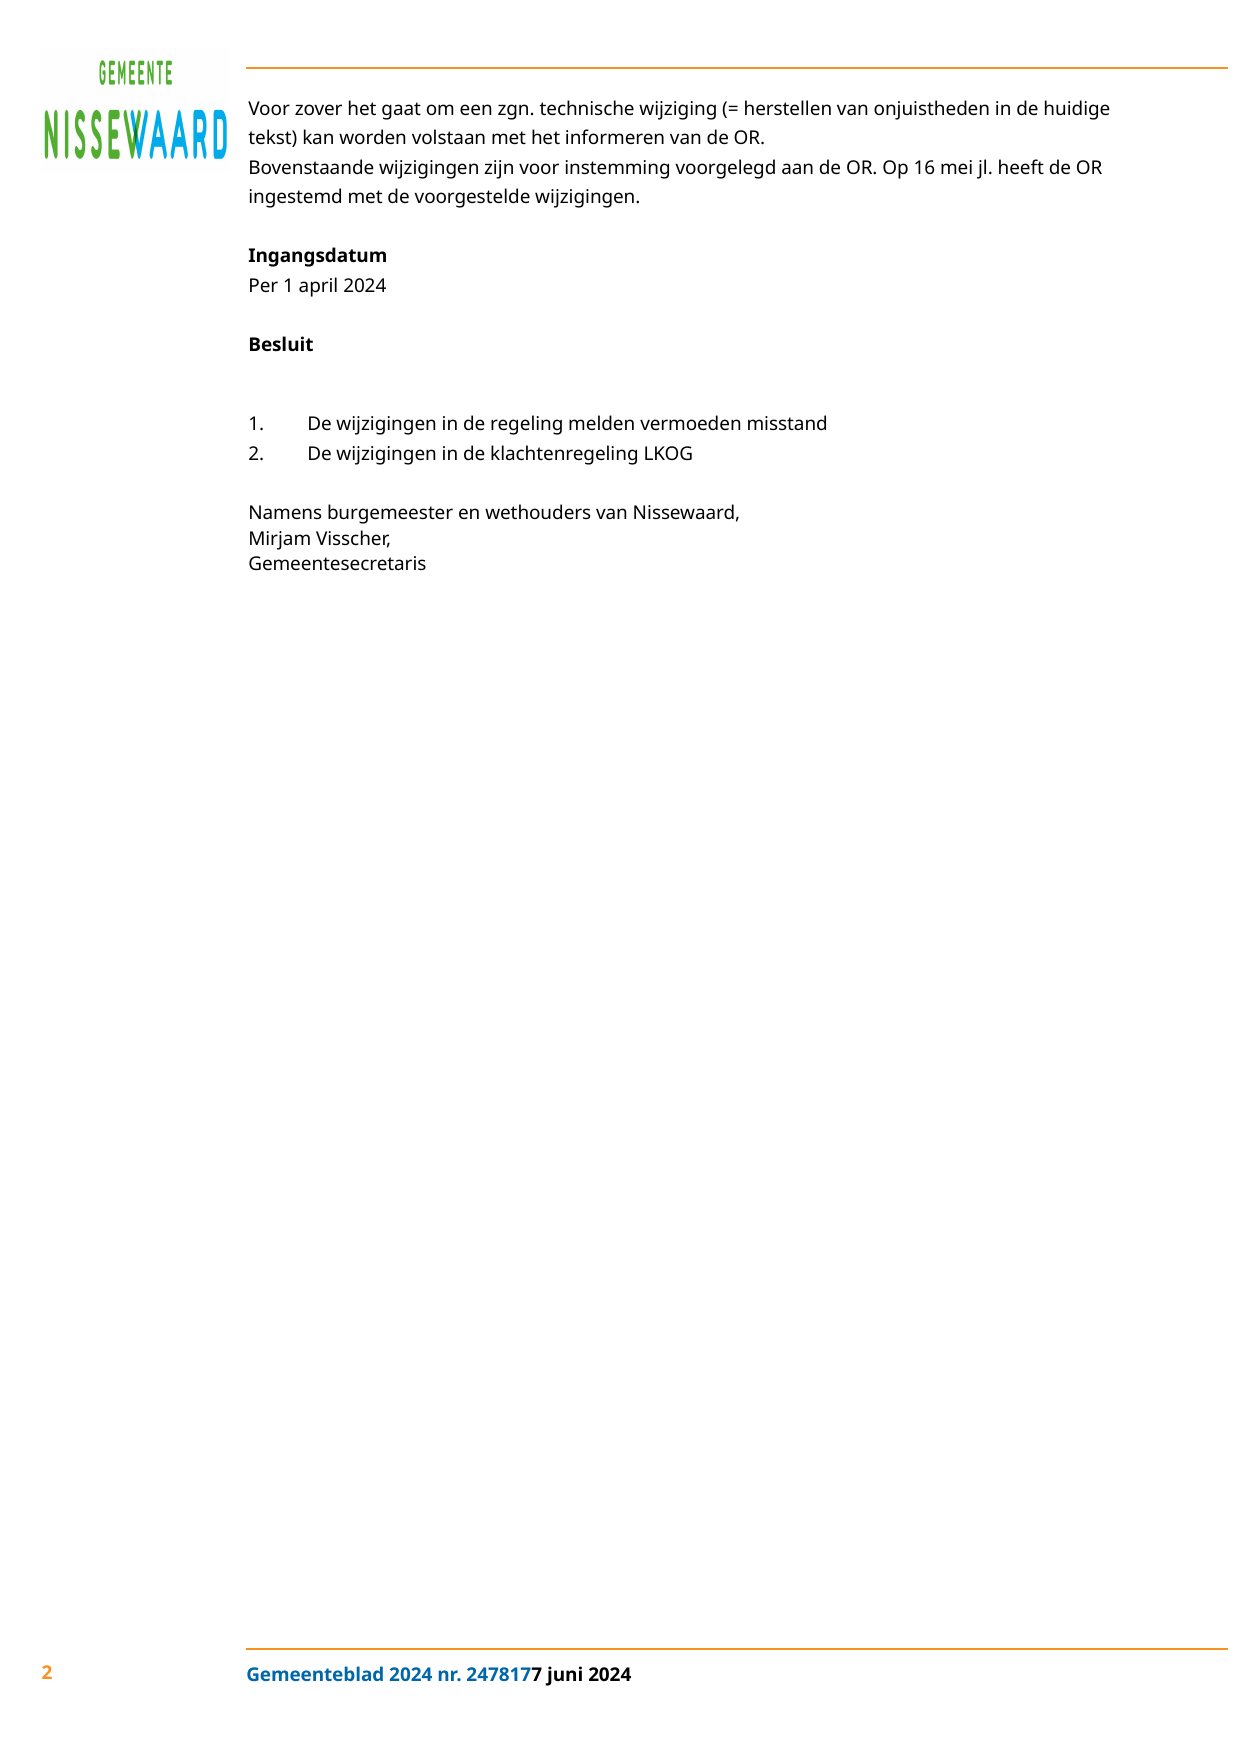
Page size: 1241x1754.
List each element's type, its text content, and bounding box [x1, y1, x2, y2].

text Per 1 april 2024 [248, 272, 1152, 298]
text Mirjam Visscher, [248, 525, 1152, 551]
text Gemeentesecretaris [248, 551, 1152, 576]
text Namens burgemeester en wethouders van Nissewaard, [248, 499, 1152, 525]
text Bovenstaande wijzigingen zijn voor instemming voorgelegd aan de OR. Op 16 mei jl. heeft de OR ingestemd met de voorgestelde wijzigingen. [248, 154, 1152, 209]
list De wijzigingen in de klachtenregeling LKOG [248, 440, 1152, 466]
picture [41, 47, 231, 172]
list De wijzigingen in de regeling melden vermoeden misstand [248, 410, 1152, 436]
text Voor zover het gaat om een zgn. technische wijziging (= herstellen van onjuistheden in de huidige tekst) kan worden volstaan met het informeren van de OR. [248, 95, 1152, 150]
text Ingangsdatum [248, 243, 1152, 268]
text Besluit [248, 331, 1152, 357]
